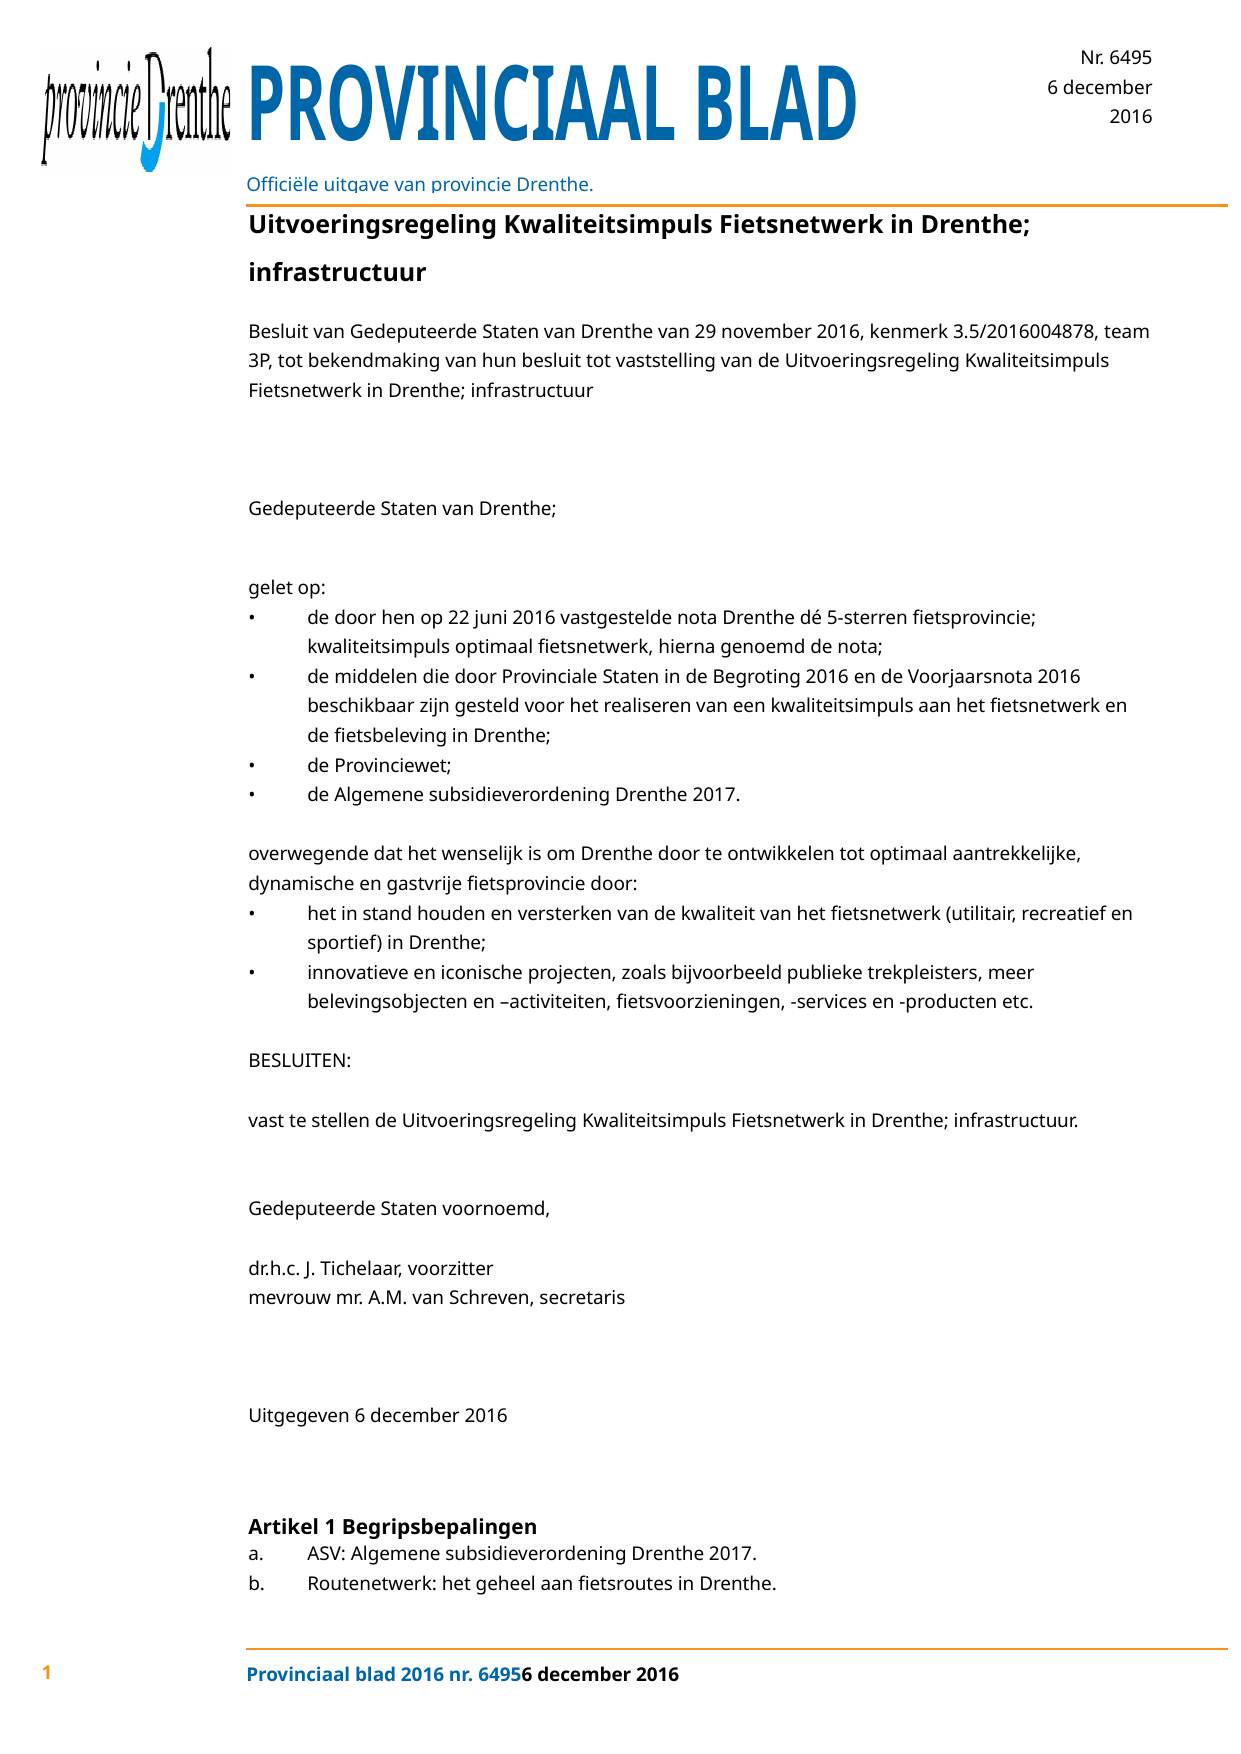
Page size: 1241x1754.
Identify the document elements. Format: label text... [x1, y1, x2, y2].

text Besluit van Gedeputeerde Staten van Drenthe van 29 november 2016, kenmerk 3.5/2016004878, team 3P, tot bekendmaking van hun besluit tot vaststelling van de Uitvoeringsregeling Kwaliteitsimpuls Fietsnetwerk in Drenthe; infrastructuur [248, 318, 1152, 403]
list de Algemene subsidieverordening Drenthe 2017. [248, 781, 1152, 807]
text Gedeputeerde Staten voornoemd, [248, 1196, 1152, 1221]
list de Provinciewet; [248, 752, 1152, 777]
list de door hen op 22 juni 2016 vastgestelde nota Drenthe dé 5-sterren fietsprovincie; kwaliteitsimpuls optimaal fietsnetwerk, hierna genoemd de nota; [248, 604, 1152, 659]
list de middelen die door Provinciale Staten in de Begroting 2016 en de Voorjaarsnota 2016 beschikbaar zijn gesteld voor het realiseren van een kwaliteitsimpuls aan het fietsnetwerk en de fietsbeleving in Drenthe; [248, 663, 1152, 748]
list innovatieve en iconische projecten, zoals bijvoorbeeld publieke trekpleisters, meer belevingsobjecten en –activiteiten, fietsvoorzieningen, -services en -producten etc. [248, 959, 1152, 1014]
text Uitgegeven 6 december 2016 [248, 1403, 1152, 1428]
text overwegende dat het wenselijk is om Drenthe door te ontwikkelen tot optimaal aantrekkelijke, dynamische en gastvrije fietsprovincie door: [248, 841, 1152, 896]
text Artikel 1 Begripsbepalingen [248, 1512, 1152, 1541]
text gelet op: [248, 574, 1152, 600]
list ASV: Algemene subsidieverordening Drenthe 2017. [248, 1541, 1152, 1566]
text dr.h.c. J. Tichelaar, voorzitter [248, 1255, 1152, 1280]
text BESLUITEN: [248, 1048, 1152, 1073]
text Gedeputeerde Staten van Drenthe; [248, 495, 1152, 521]
text Uitvoeringsregeling Kwaliteitsimpuls Fietsnetwerk in Drenthe; infrastructuur [248, 207, 1152, 288]
text vast te stellen de Uitvoeringsregeling Kwaliteitsimpuls Fietsnetwerk in Drenthe; infrastructuur. [248, 1107, 1152, 1132]
list het in stand houden en versterken van de kwaliteit van het fietsnetwerk (utilitair, recreatief en sportief) in Drenthe; [248, 900, 1152, 955]
text mevrouw mr. A.M. van Schreven, secretaris [248, 1284, 1152, 1310]
picture [41, 47, 231, 172]
list Routenetwerk: het geheel aan fietsroutes in Drenthe. [248, 1570, 1152, 1596]
